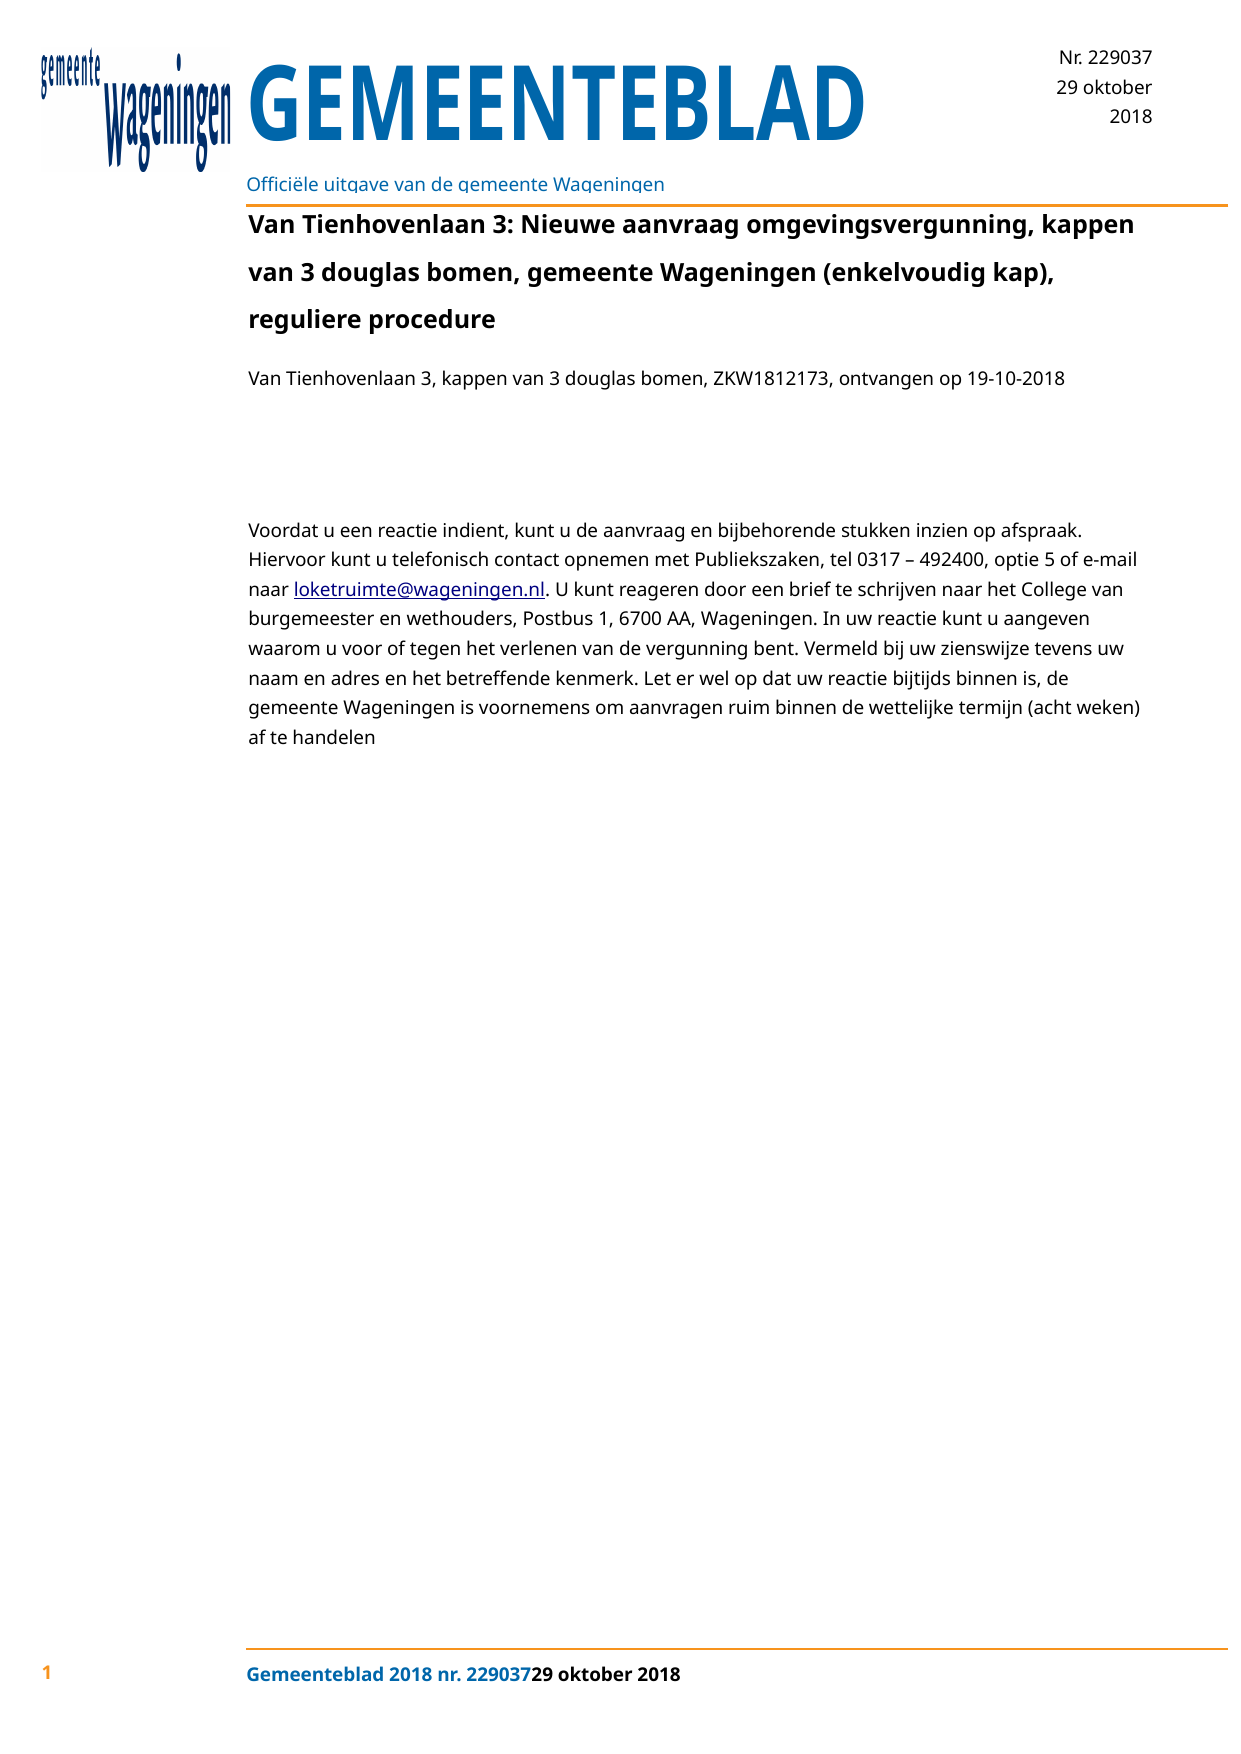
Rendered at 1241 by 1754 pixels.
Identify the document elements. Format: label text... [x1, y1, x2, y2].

text Van Tienhovenlaan 3: Nieuwe aanvraag omgevingsvergunning, kappen van 3 douglas bomen, gemeente Wageningen (enkelvoudig kap), reguliere procedure [248, 207, 1152, 336]
picture [41, 47, 231, 172]
text Voordat u een reactie indient, kunt u de aanvraag en bijbehorende stukken inzien op afspraak. Hiervoor kunt u telefonisch contact opnemen met Publiekszaken, tel 0317 – 492400, optie 5 of e-mail naar loketruimte@wageningen.nl. U kunt reageren door een brief te schrijven naar het College van burgemeester en wethouders, Postbus 1, 6700 AA, Wageningen. In uw reactie kunt u aangeven waarom u voor of tegen het verlenen van de vergunning bent. Vermeld bij uw zienswijze tevens uw naam en adres en het betreffende kenmerk. Let er wel op dat uw reactie bijtijds binnen is, de gemeente Wageningen is voornemens om aanvragen ruim binnen de wettelijke termijn (acht weken) af te handelen [248, 517, 1152, 749]
text Van Tienhovenlaan 3, kappen van 3 douglas bomen, ZKW1812173, ontvangen op 19-10-2018 [248, 366, 1152, 391]
